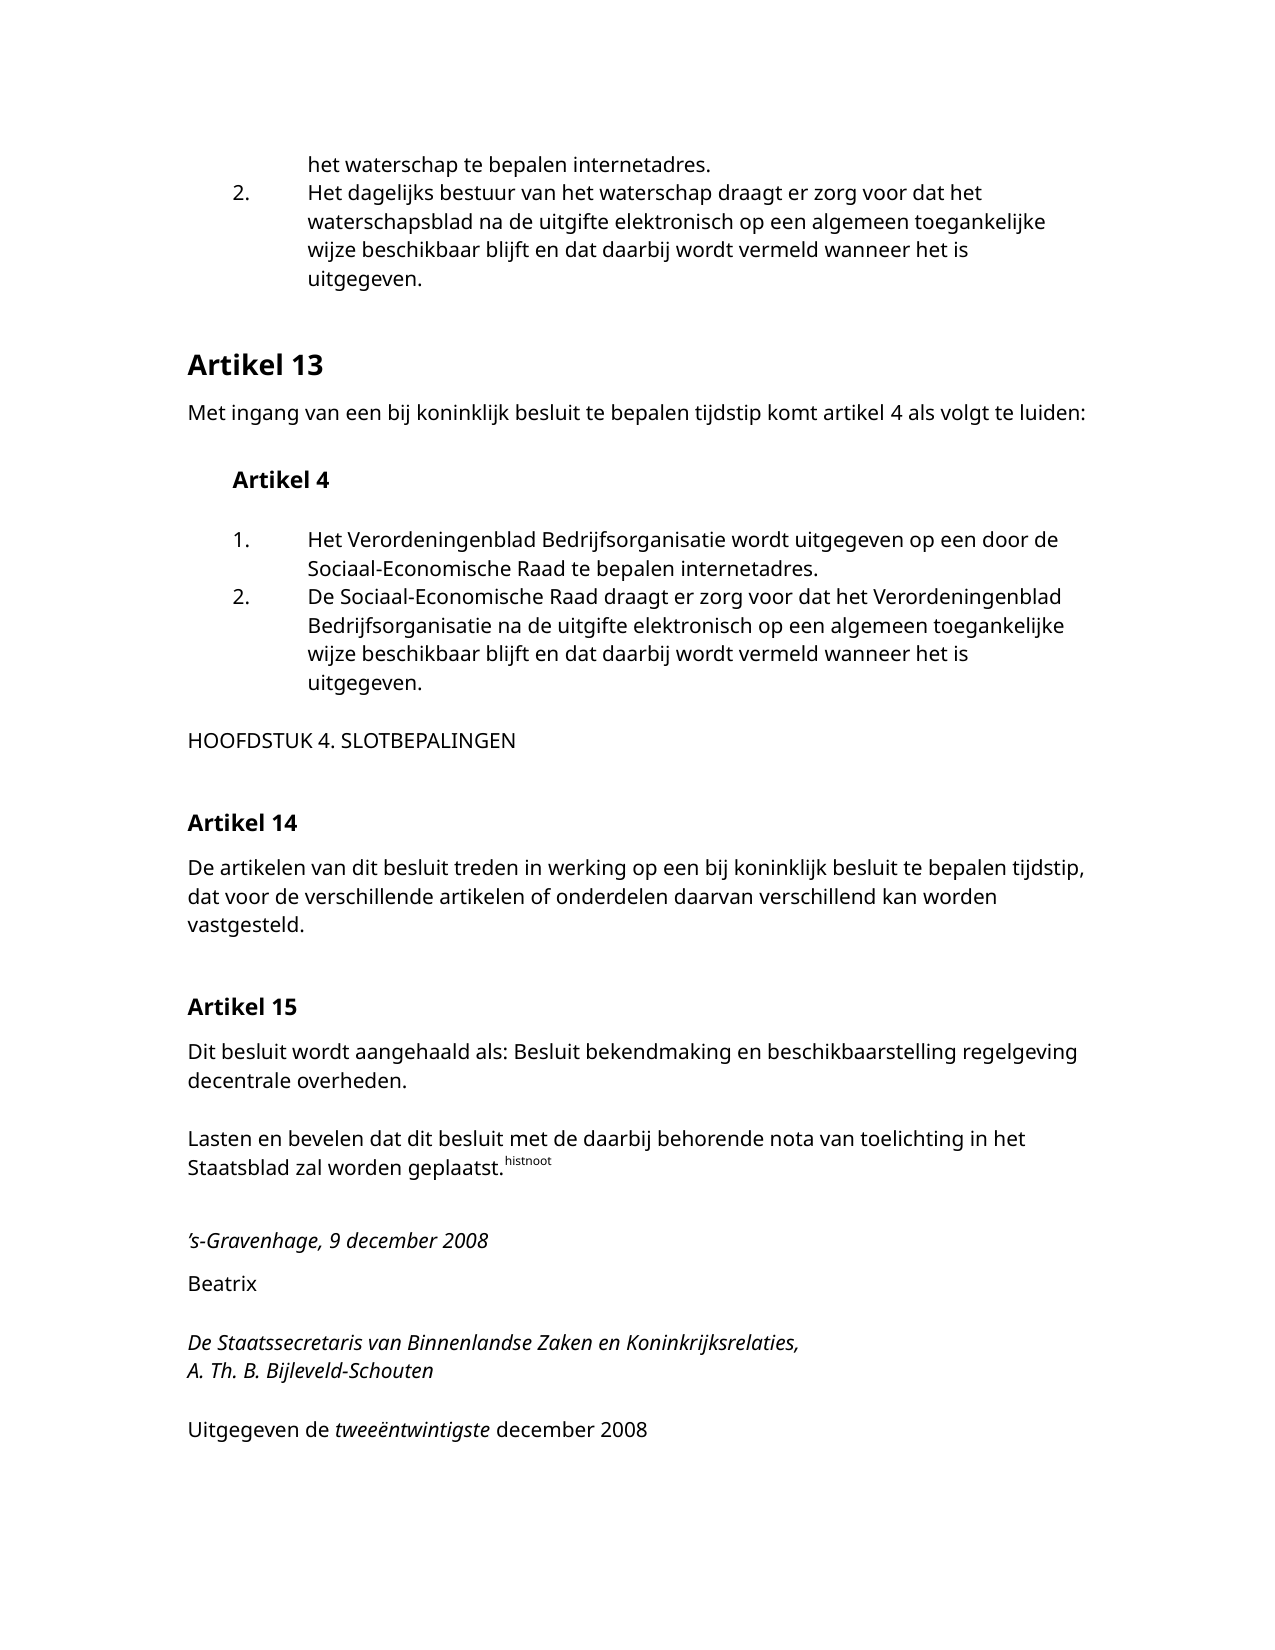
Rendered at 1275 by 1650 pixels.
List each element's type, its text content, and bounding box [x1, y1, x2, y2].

list het waterschap te bepalen internetadres. [232, 150, 1087, 178]
text HOOFDSTUK 4. SLOTBEPALINGEN [187, 726, 1087, 754]
text Uitgegeven de tweeëntwintigste december 2008 [187, 1415, 1087, 1443]
text Met ingang van een bij koninklijk besluit te bepalen tijdstip komt artikel 4 als volgt te luiden: [187, 398, 1087, 427]
text A. Th. B. Bijleveld-Schouten [187, 1356, 1087, 1385]
text Artikel 13 [187, 345, 1087, 383]
text Lasten en bevelen dat dit besluit met de daarbij behorende nota van toelichting in het Staatsblad zal worden geplaatst. [187, 1124, 1087, 1181]
text ’s-Gravenhage, 9 december 2008 [187, 1226, 1087, 1254]
subtitle Artikel 14 [187, 807, 1087, 838]
subtitle Artikel 15 [187, 991, 1087, 1022]
list De Sociaal-Economische Raad draagt er zorg voor dat het Verordeningenblad Bedrijfsorganisatie na de uitgifte elektronisch op een algemeen toegankelijke wijze beschikbaar blijft en dat daarbij wordt vermeld wanneer het is uitgegeven. [232, 582, 1087, 696]
list Het dagelijks bestuur van het waterschap draagt er zorg voor dat het waterschapsblad na de uitgifte elektronisch op een algemeen toegankelijke wijze beschikbaar blijft en dat daarbij wordt vermeld wanneer het is uitgegeven. [232, 178, 1087, 292]
list Het Verordeningenblad Bedrijfsorganisatie wordt uitgegeven op een door de Sociaal-Economische Raad te bepalen internetadres. [232, 526, 1087, 582]
text De artikelen van dit besluit treden in werking op een bij koninklijk besluit te bepalen tijdstip, dat voor de verschillende artikelen of onderdelen daarvan verschillend kan worden vastgesteld. [187, 853, 1087, 939]
text Beatrix [187, 1269, 1087, 1298]
text Dit besluit wordt aangehaald als: Besluit bekendmaking en beschikbaarstelling regelgeving decentrale overheden. [187, 1037, 1087, 1094]
text De Staatssecretaris van Binnenlandse Zaken en Koninkrijksrelaties, [187, 1328, 1087, 1356]
subtitle Artikel 4 [232, 464, 1087, 496]
